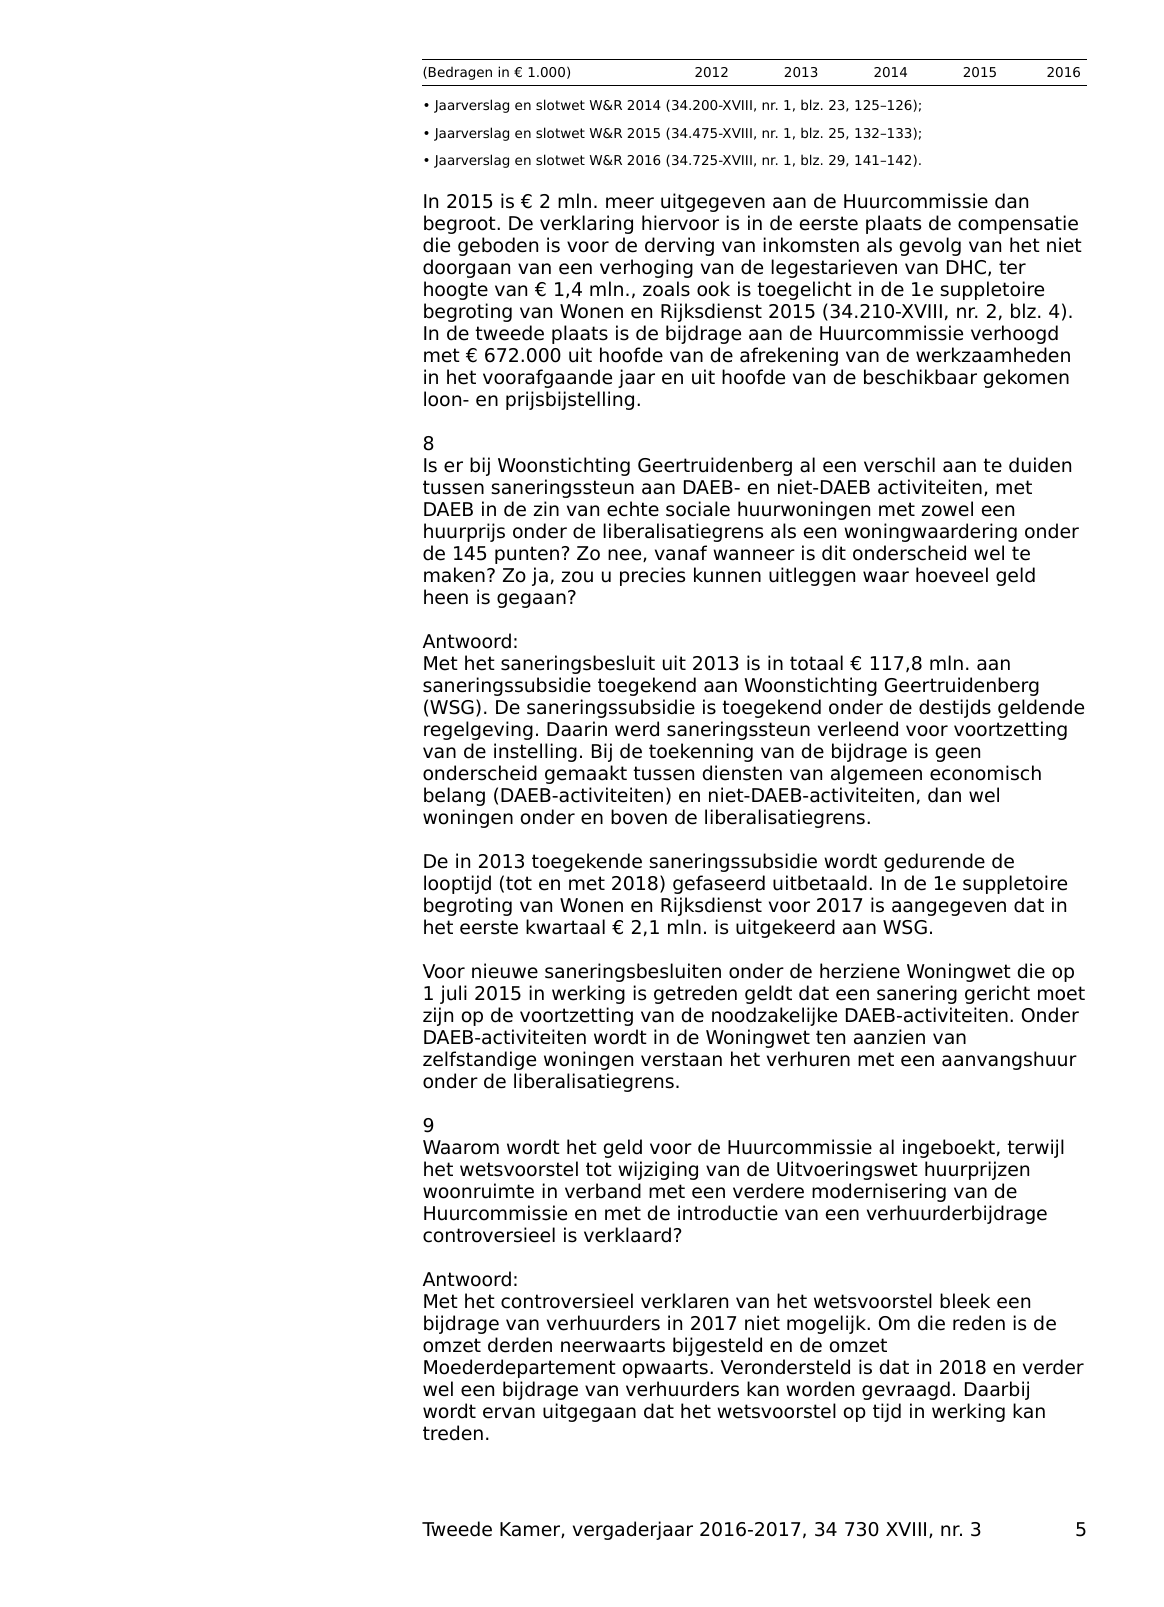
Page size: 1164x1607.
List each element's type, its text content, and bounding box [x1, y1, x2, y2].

text 9 [422, 1115, 1087, 1137]
text De in 2013 toegekende saneringssubsidie wordt gedurende de looptijd (tot en met 2018) gefaseerd uitbetaald. In de 1e suppletoire begroting van Wonen en Rijksdienst voor 2017 is aangegeven dat in het eerste kwartaal € 2,1 mln. is uitgekeerd aan WSG. [422, 851, 1087, 939]
text Waarom wordt het geld voor de Huurcommissie al ingeboekt, terwijl het wetsvoorstel tot wijziging van de Uitvoeringswet huurprijzen woonruimte in verband met een verdere modernisering van de Huurcommissie en met de introductie van een verhuurderbijdrage controversieel is verklaard? [422, 1137, 1087, 1247]
table_header 2012 [645, 60, 734, 85]
text In 2015 is € 2 mln. meer uitgegeven aan de Huurcommissie dan begroot. De verklaring hiervoor is in de eerste plaats de compensatie die geboden is voor de derving van inkomsten als gevolg van het niet doorgaan van een verhoging van de legestarieven van DHC, ter hoogte van € 1,4 mln., zoals ook is toegelicht in de 1e suppletoire begroting van Wonen en Rijksdienst 2015 (34.210-XVIII, nr. 2, blz. 4). In de tweede plaats is de bijdrage aan de Huurcommissie verhoogd met € 672.000 uit hoofde van de afrekening van de werkzaamheden in het voorafgaande jaar en uit hoofde van de beschikbaar gekomen loon- en prijsbijstelling. [422, 191, 1087, 411]
text 8 [422, 433, 1087, 455]
text Antwoord: [422, 1269, 1087, 1291]
text Met het saneringsbesluit uit 2013 is in totaal € 117,8 mln. aan saneringssubsidie toegekend aan Woonstichting Geertruidenberg (WSG). De saneringssubsidie is toegekend onder de destijds geldende regelgeving. Daarin werd saneringssteun verleend voor voortzetting van de instelling. Bij de toekenning van de bijdrage is geen onderscheid gemaakt tussen diensten van algemeen economisch belang (DAEB-activiteiten) en niet-DAEB-activiteiten, dan wel woningen onder en boven de liberalisatiegrens. [422, 653, 1087, 829]
text Is er bij Woonstichting Geertruidenberg al een verschil aan te duiden tussen saneringssteun aan DAEB- en niet-DAEB activiteiten, met DAEB in de zin van echte sociale huurwoningen met zowel een huurprijs onder de liberalisatiegrens als een woningwaardering onder de 145 punten? Zo nee, vanaf wanneer is dit onderscheid wel te maken? Zo ja, zou u precies kunnen uitleggen waar hoeveel geld heen is gegaan? [422, 455, 1087, 609]
text Met het controversieel verklaren van het wetsvoorstel bleek een bijdrage van verhuurders in 2017 niet mogelijk. Om die reden is de omzet derden neerwaarts bijgesteld en de omzet Moederdepartement opwaarts. Verondersteld is dat in 2018 en verder wel een bijdrage van verhuurders kan worden gevraagd. Daarbij wordt ervan uitgegaan dat het wetsvoorstel op tijd in werking kan treden. [422, 1291, 1087, 1445]
table_cell • Jaarverslag en slotwet W&R 2014 (34.200-XVIII, nr. 1, blz. 23, 125–126); • Jaarverslag en slotwet W&R 2015 (34.475-XVIII, nr. 1, blz. 25, 132–133); • Jaarverslag en slotwet W&R 2016 (34.725-XVIII, nr. 1, blz. 29, 141–142). [422, 86, 1087, 169]
text Voor nieuwe saneringsbesluiten onder de herziene Woningwet die op 1 juli 2015 in werking is getreden geldt dat een sanering gericht moet zijn op de voortzetting van de noodzakelijke DAEB-activiteiten. Onder DAEB-activiteiten wordt in de Woningwet ten aanzien van zelfstandige woningen verstaan het verhuren met een aanvangshuur onder de liberalisatiegrens. [422, 961, 1087, 1093]
table_header 2016 [1003, 60, 1087, 85]
text Antwoord: [422, 631, 1087, 653]
table_header (Bedragen in € 1.000) [422, 60, 645, 85]
table_header 2013 [735, 60, 824, 85]
table_header 2014 [824, 60, 913, 85]
table_header 2015 [914, 60, 1003, 85]
